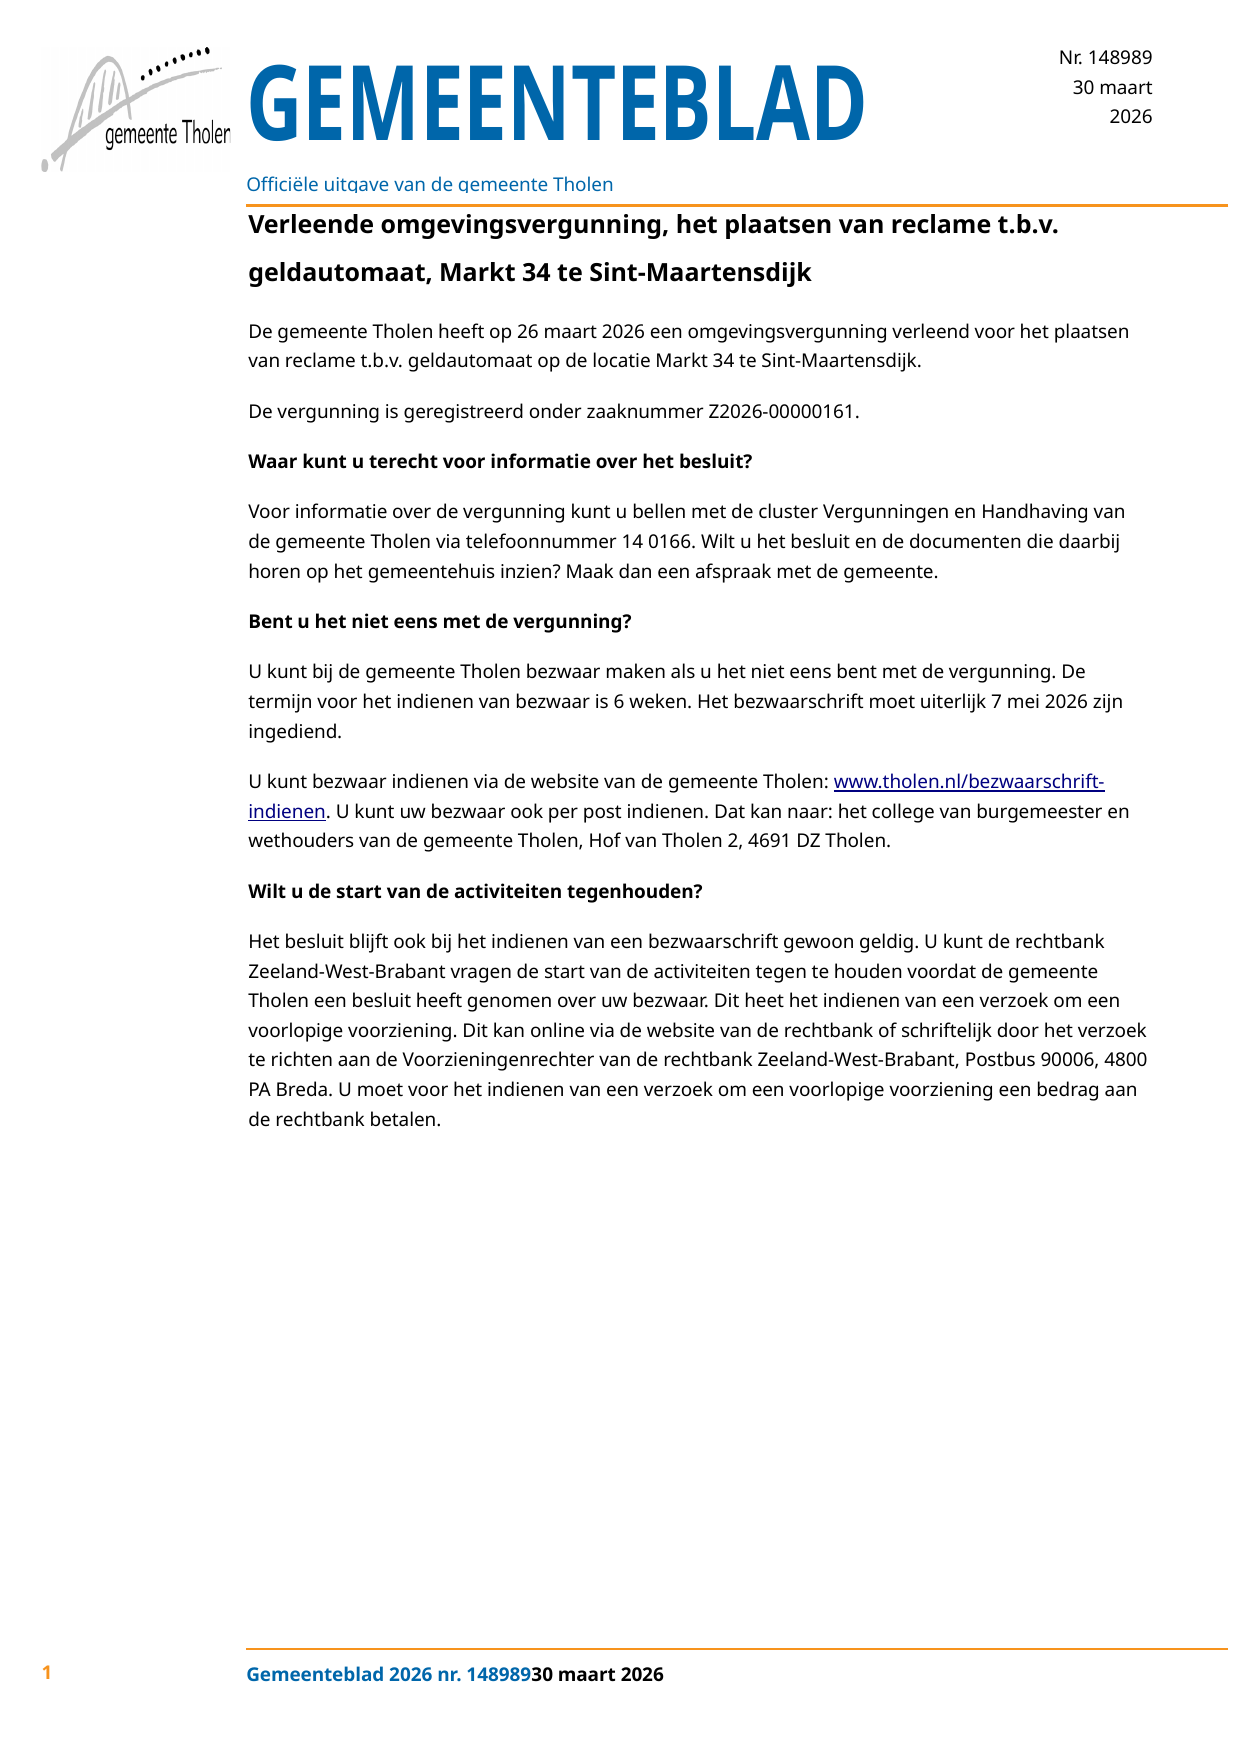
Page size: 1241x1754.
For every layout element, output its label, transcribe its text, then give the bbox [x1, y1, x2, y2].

text Bent u het niet eens met de vergunning? [248, 608, 1152, 634]
text Verleende omgevingsvergunning, het plaatsen van reclame t.b.v. geldautomaat, Markt 34 te Sint-Maartensdijk [248, 207, 1152, 288]
text De vergunning is geregistreerd onder zaaknummer Z2026-00000161. [248, 398, 1152, 424]
text Het besluit blijft ook bij het indienen van een bezwaarschrift gewoon geldig. U kunt de rechtbank Zeeland-West-Brabant vragen de start van de activiteiten tegen te houden voordat de gemeente Tholen een besluit heeft genomen over uw bezwaar. Dit heet het indienen van een verzoek om een voorlopige voorziening. Dit kan online via de website van de rechtbank of schriftelijk door het verzoek te richten aan de Voorzieningenrechter van de rechtbank Zeeland-West-Brabant, Postbus 90006, 4800 PA Breda. U moet voor het indienen van een verzoek om een voorlopige voorziening een bedrag aan de rechtbank betalen. [248, 928, 1152, 1132]
picture [41, 47, 231, 172]
text U kunt bij de gemeente Tholen bezwaar maken als u het niet eens bent met de vergunning. De termijn voor het indienen van bezwaar is 6 weken. Het bezwaarschrift moet uiterlijk 7 mei 2026 zijn ingediend. [248, 659, 1152, 744]
text Waar kunt u terecht voor informatie over het besluit? [248, 448, 1152, 474]
text U kunt bezwaar indienen via de website van de gemeente Tholen: www.tholen.nl/bezwaarschrift-indienen. U kunt uw bezwaar ook per post indienen. Dat kan naar: het college van burgemeester en wethouders van de gemeente Tholen, Hof van Tholen 2, 4691 DZ Tholen. [248, 768, 1152, 853]
text De gemeente Tholen heeft op 26 maart 2026 een omgevingsvergunning verleend voor het plaatsen van reclame t.b.v. geldautomaat op de locatie Markt 34 te Sint-Maartensdijk. [248, 318, 1152, 373]
text Wilt u de start van de activiteiten tegenhouden? [248, 878, 1152, 904]
text Voor informatie over de vergunning kunt u bellen met de cluster Vergunningen en Handhaving van de gemeente Tholen via telefoonnummer 14 0166. Wilt u het besluit en de documenten die daarbij horen op het gemeentehuis inzien? Maak dan een afspraak met de gemeente. [248, 499, 1152, 584]
